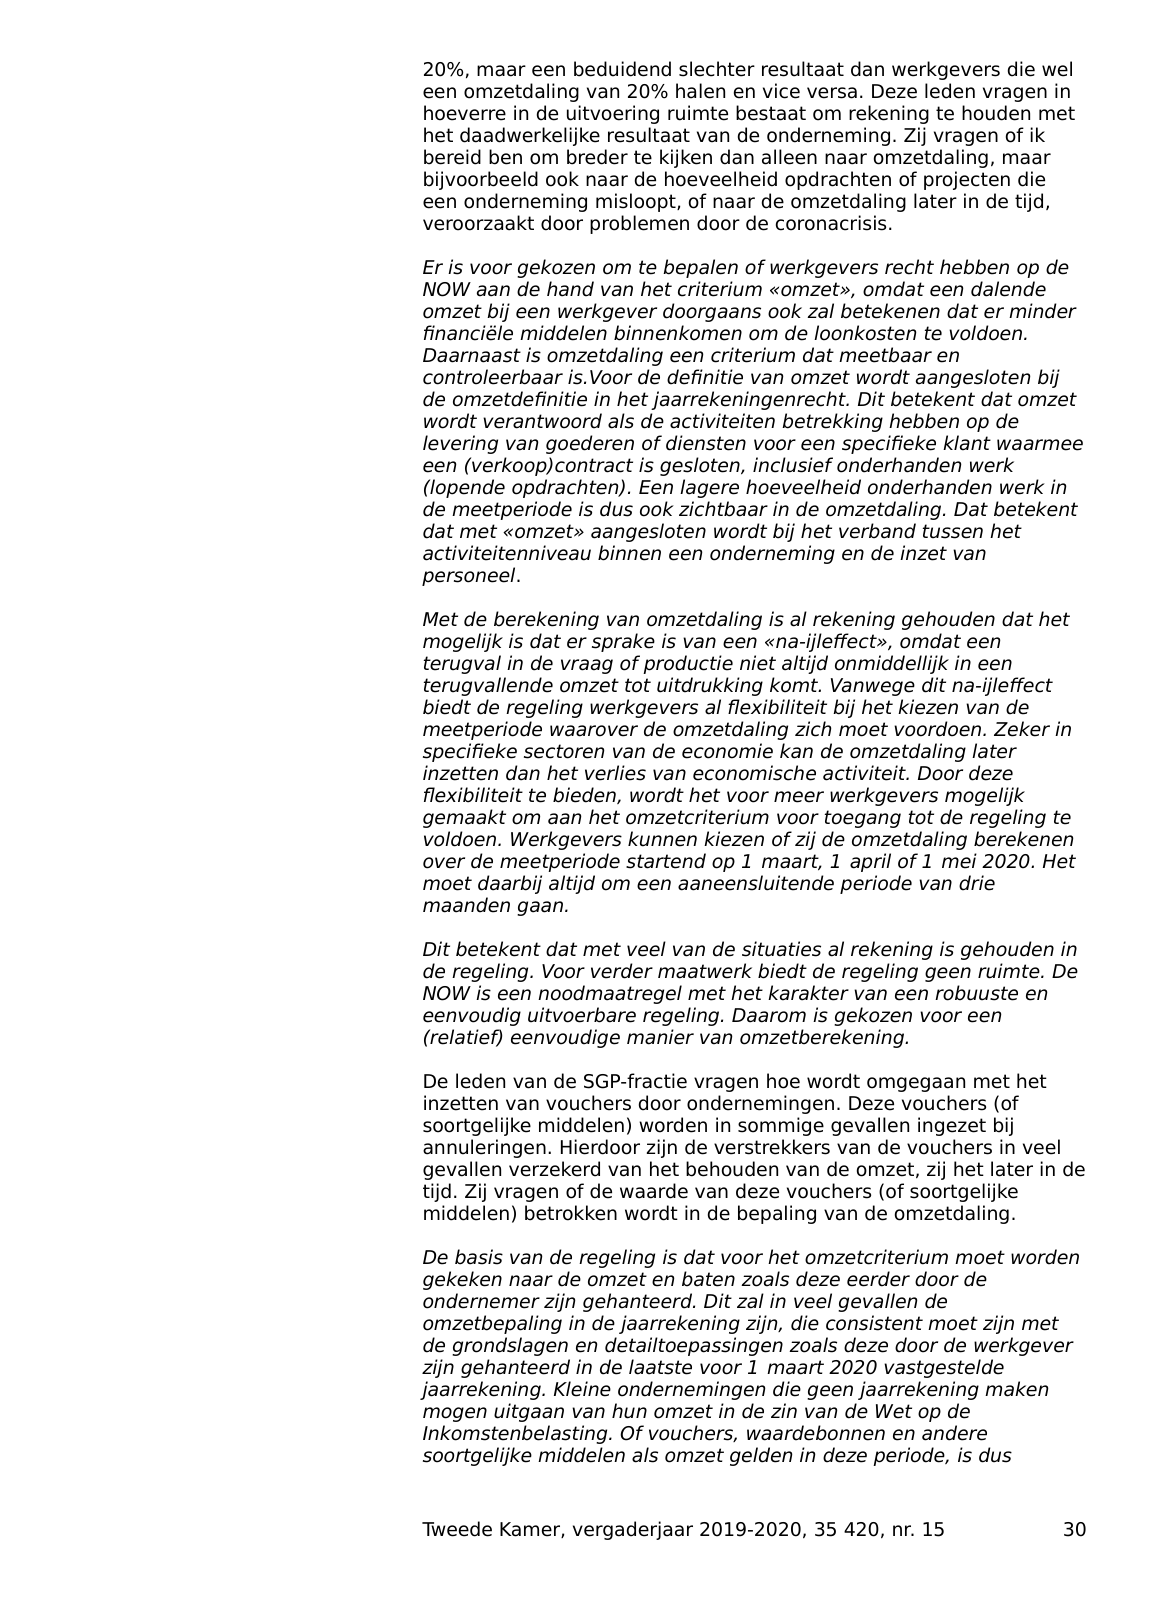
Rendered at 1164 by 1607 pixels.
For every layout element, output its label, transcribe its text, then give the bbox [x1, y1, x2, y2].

text De leden van de SGP-fractie vragen hoe wordt omgegaan met het inzetten van vouchers door ondernemingen. Deze vouchers (of soortgelijke middelen) worden in sommige gevallen ingezet bij annuleringen. Hierdoor zijn de verstrekkers van de vouchers in veel gevallen verzekerd van het behouden van de omzet, zij het later in de tijd. Zij vragen of de waarde van deze vouchers (of soortgelijke middelen) betrokken wordt in de bepaling van de omzetdaling. [422, 1071, 1087, 1225]
text De basis van de regeling is dat voor het omzetcriterium moet worden gekeken naar de omzet en baten zoals deze eerder door de ondernemer zijn gehanteerd. Dit zal in veel gevallen de omzetbepaling in de jaarrekening zijn, die consistent moet zijn met de grondslagen en detailtoepassingen zoals deze door de werkgever zijn gehanteerd in de laatste voor 1 maart 2020 vastgestelde jaarrekening. Kleine ondernemingen die geen jaarrekening maken mogen uitgaan van hun omzet in de zin van de Wet op de Inkomstenbelasting. Of vouchers, waardebonnen en andere soortgelijke middelen als omzet gelden in deze periode, is dus [422, 1247, 1087, 1467]
text 20%, maar een beduidend slechter resultaat dan werkgevers die wel een omzetdaling van 20% halen en vice versa. Deze leden vragen in hoeverre in de uitvoering ruimte bestaat om rekening te houden met het daadwerkelijke resultaat van de onderneming. Zij vragen of ik bereid ben om breder te kijken dan alleen naar omzetdaling, maar bijvoorbeeld ook naar de hoeveelheid opdrachten of projecten die een onderneming misloopt, of naar de omzetdaling later in de tijd, veroorzaakt door problemen door de coronacrisis. [422, 59, 1087, 235]
text Er is voor gekozen om te bepalen of werkgevers recht hebben op de NOW aan de hand van het criterium «omzet», omdat een dalende omzet bij een werkgever doorgaans ook zal betekenen dat er minder financiële middelen binnenkomen om de loonkosten te voldoen. Daarnaast is omzetdaling een criterium dat meetbaar en controleerbaar is.Voor de definitie van omzet wordt aangesloten bij de omzetdefinitie in het jaarrekeningenrecht. Dit betekent dat omzet wordt verantwoord als de activiteiten betrekking hebben op de levering van goederen of diensten voor een specifieke klant waarmee een (verkoop)contract is gesloten, inclusief onderhanden werk (lopende opdrachten). Een lagere hoeveelheid onderhanden werk in de meetperiode is dus ook zichtbaar in de omzetdaling. Dat betekent dat met «omzet» aangesloten wordt bij het verband tussen het activiteitenniveau binnen een onderneming en de inzet van personeel. [422, 257, 1087, 587]
text Dit betekent dat met veel van de situaties al rekening is gehouden in de regeling. Voor verder maatwerk biedt de regeling geen ruimte. De NOW is een noodmaatregel met het karakter van een robuuste en eenvoudig uitvoerbare regeling. Daarom is gekozen voor een (relatief) eenvoudige manier van omzetberekening. [422, 939, 1087, 1049]
text Met de berekening van omzetdaling is al rekening gehouden dat het mogelijk is dat er sprake is van een «na-ijleffect», omdat een terugval in de vraag of productie niet altijd onmiddellijk in een terugvallende omzet tot uitdrukking komt. Vanwege dit na-ijleffect biedt de regeling werkgevers al flexibiliteit bij het kiezen van de meetperiode waarover de omzetdaling zich moet voordoen. Zeker in specifieke sectoren van de economie kan de omzetdaling later inzetten dan het verlies van economische activiteit. Door deze flexibiliteit te bieden, wordt het voor meer werkgevers mogelijk gemaakt om aan het omzetcriterium voor toegang tot de regeling te voldoen. Werkgevers kunnen kiezen of zij de omzetdaling berekenen over de meetperiode startend op 1 maart, 1 april of 1 mei 2020. Het moet daarbij altijd om een aaneensluitende periode van drie maanden gaan. [422, 609, 1087, 917]
